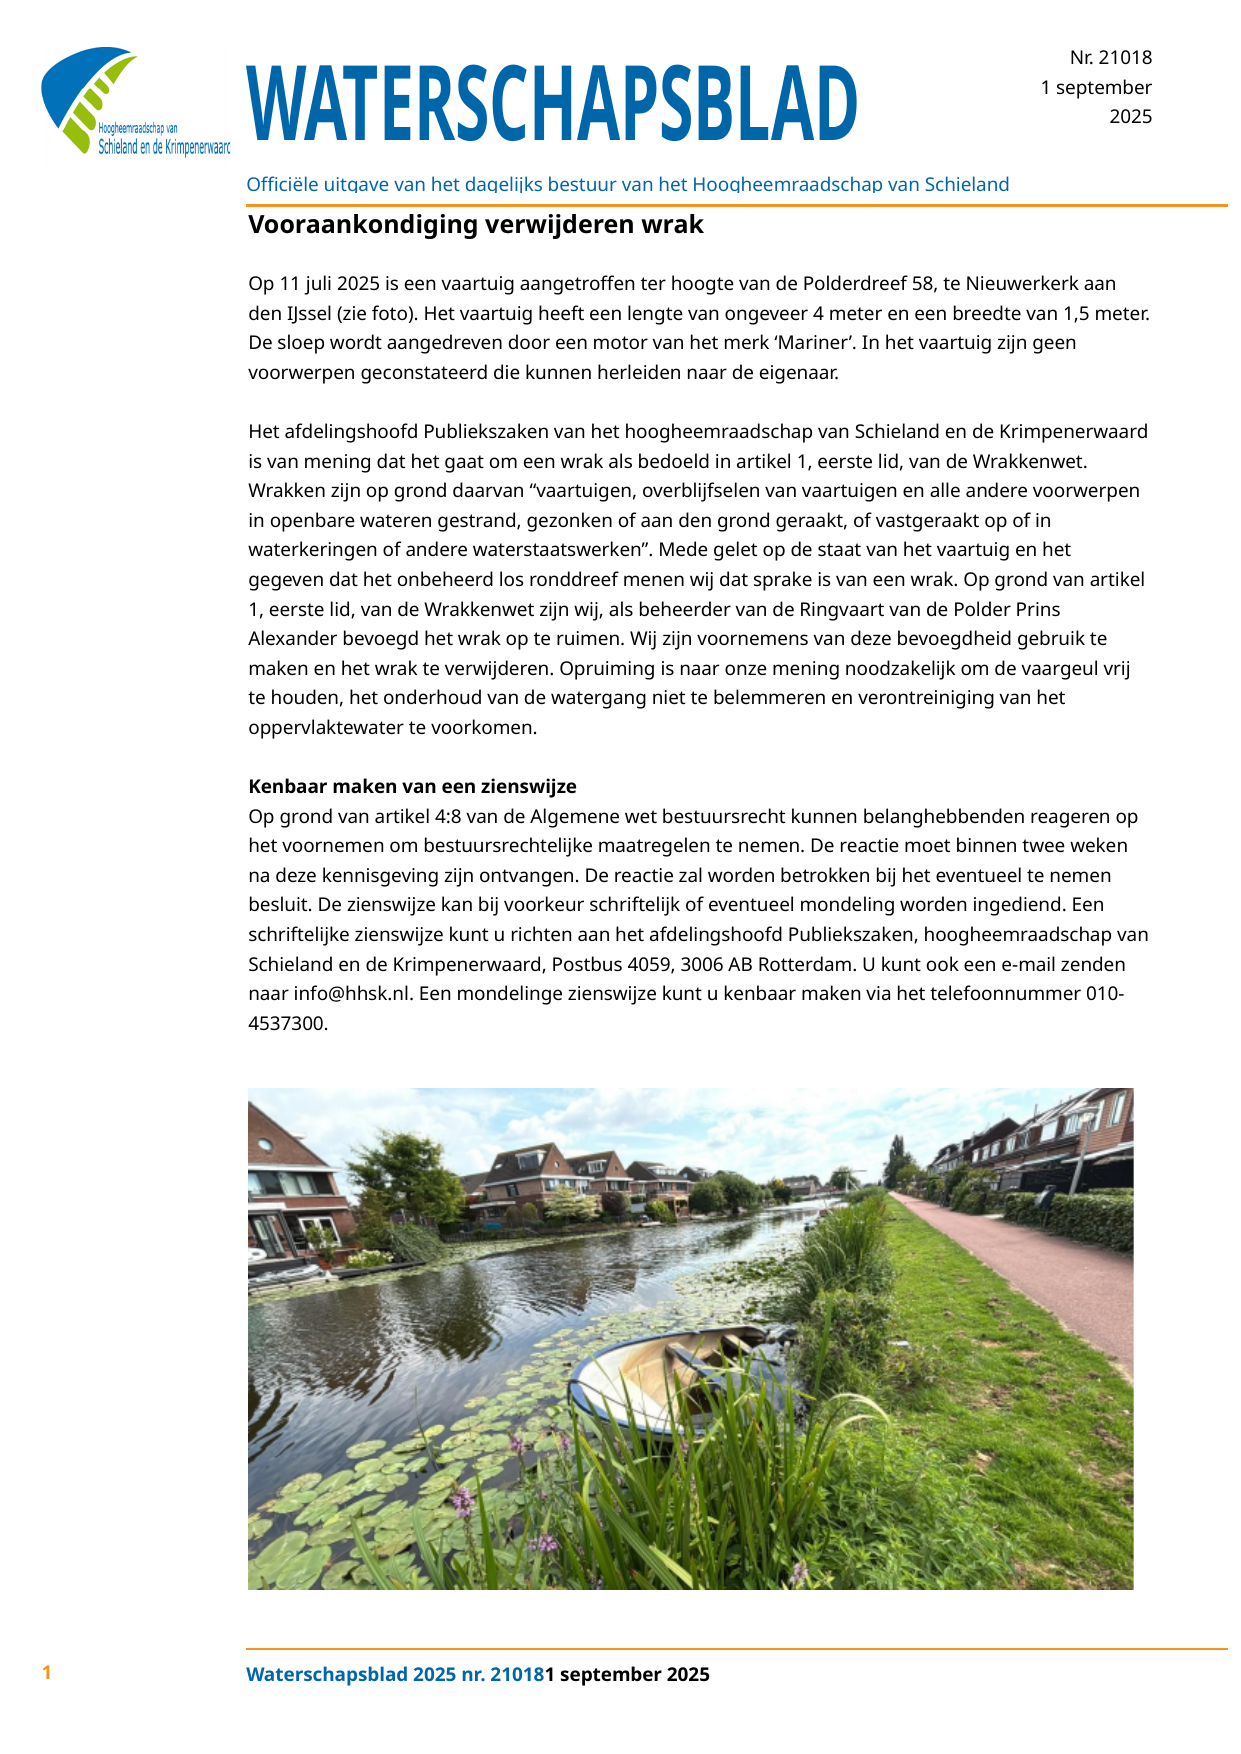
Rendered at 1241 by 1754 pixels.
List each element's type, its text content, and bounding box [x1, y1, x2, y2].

text Kenbaar maken van een zienswijze [248, 773, 1152, 799]
picture [41, 47, 231, 172]
text Op grond van artikel 4:8 van de Algemene wet bestuursrecht kunnen belanghebbenden reageren op het voornemen om bestuursrechtelijke maatregelen te nemen. De reactie moet binnen twee weken na deze kennisgeving zijn ontvangen. De reactie zal worden betrokken bij het eventueel te nemen besluit. De zienswijze kan bij voorkeur schriftelijk of eventueel mondeling worden ingediend. Een schriftelijke zienswijze kunt u richten aan het afdelingshoofd Publiekszaken, hoogheemraadschap van Schieland en de Krimpenerwaard, Postbus 4059, 3006 AB Rotterdam. U kunt ook een e-mail zenden naar info@hhsk.nl. Een mondelinge zienswijze kunt u kenbaar maken via het telefoonnummer 010-4537300. [248, 803, 1152, 1036]
text Het afdelingshoofd Publiekszaken van het hoogheemraadschap van Schieland en de Krimpenerwaard is van mening dat het gaat om een wrak als bedoeld in artikel 1, eerste lid, van de Wrakkenwet. Wrakken zijn op grond daarvan “vaartuigen, overblijfselen van vaartuigen en alle andere voorwerpen in openbare wateren gestrand, gezonken of aan den grond geraakt, of vastgeraakt op of in waterkeringen of andere waterstaatswerken”. Mede gelet op de staat van het vaartuig en het gegeven dat het onbeheerd los ronddreef menen wij dat sprake is van een wrak. Op grond van artikel 1, eerste lid, van de Wrakkenwet zijn wij, als beheerder van de Ringvaart van de Polder Prins Alexander bevoegd het wrak op te ruimen. Wij zijn voornemens van deze bevoegdheid gebruik te maken en het wrak te verwijderen. Opruiming is naar onze mening noodzakelijk om de vaargeul vrij te houden, het onderhoud van de watergang niet te belemmeren en verontreiniging van het oppervlaktewater te voorkomen. [248, 418, 1152, 740]
picture [248, 1088, 1134, 1590]
text Vooraankondiging verwijderen wrak [248, 207, 1152, 241]
text Op 11 juli 2025 is een vaartuig aangetroffen ter hoogte van de Polderdreef 58, te Nieuwerkerk aan den IJssel (zie foto). Het vaartuig heeft een lengte van ongeveer 4 meter en een breedte van 1,5 meter. De sloep wordt aangedreven door een motor van het merk ‘Mariner’. In het vaartuig zijn geen voorwerpen geconstateerd die kunnen herleiden naar de eigenaar. [248, 270, 1152, 385]
